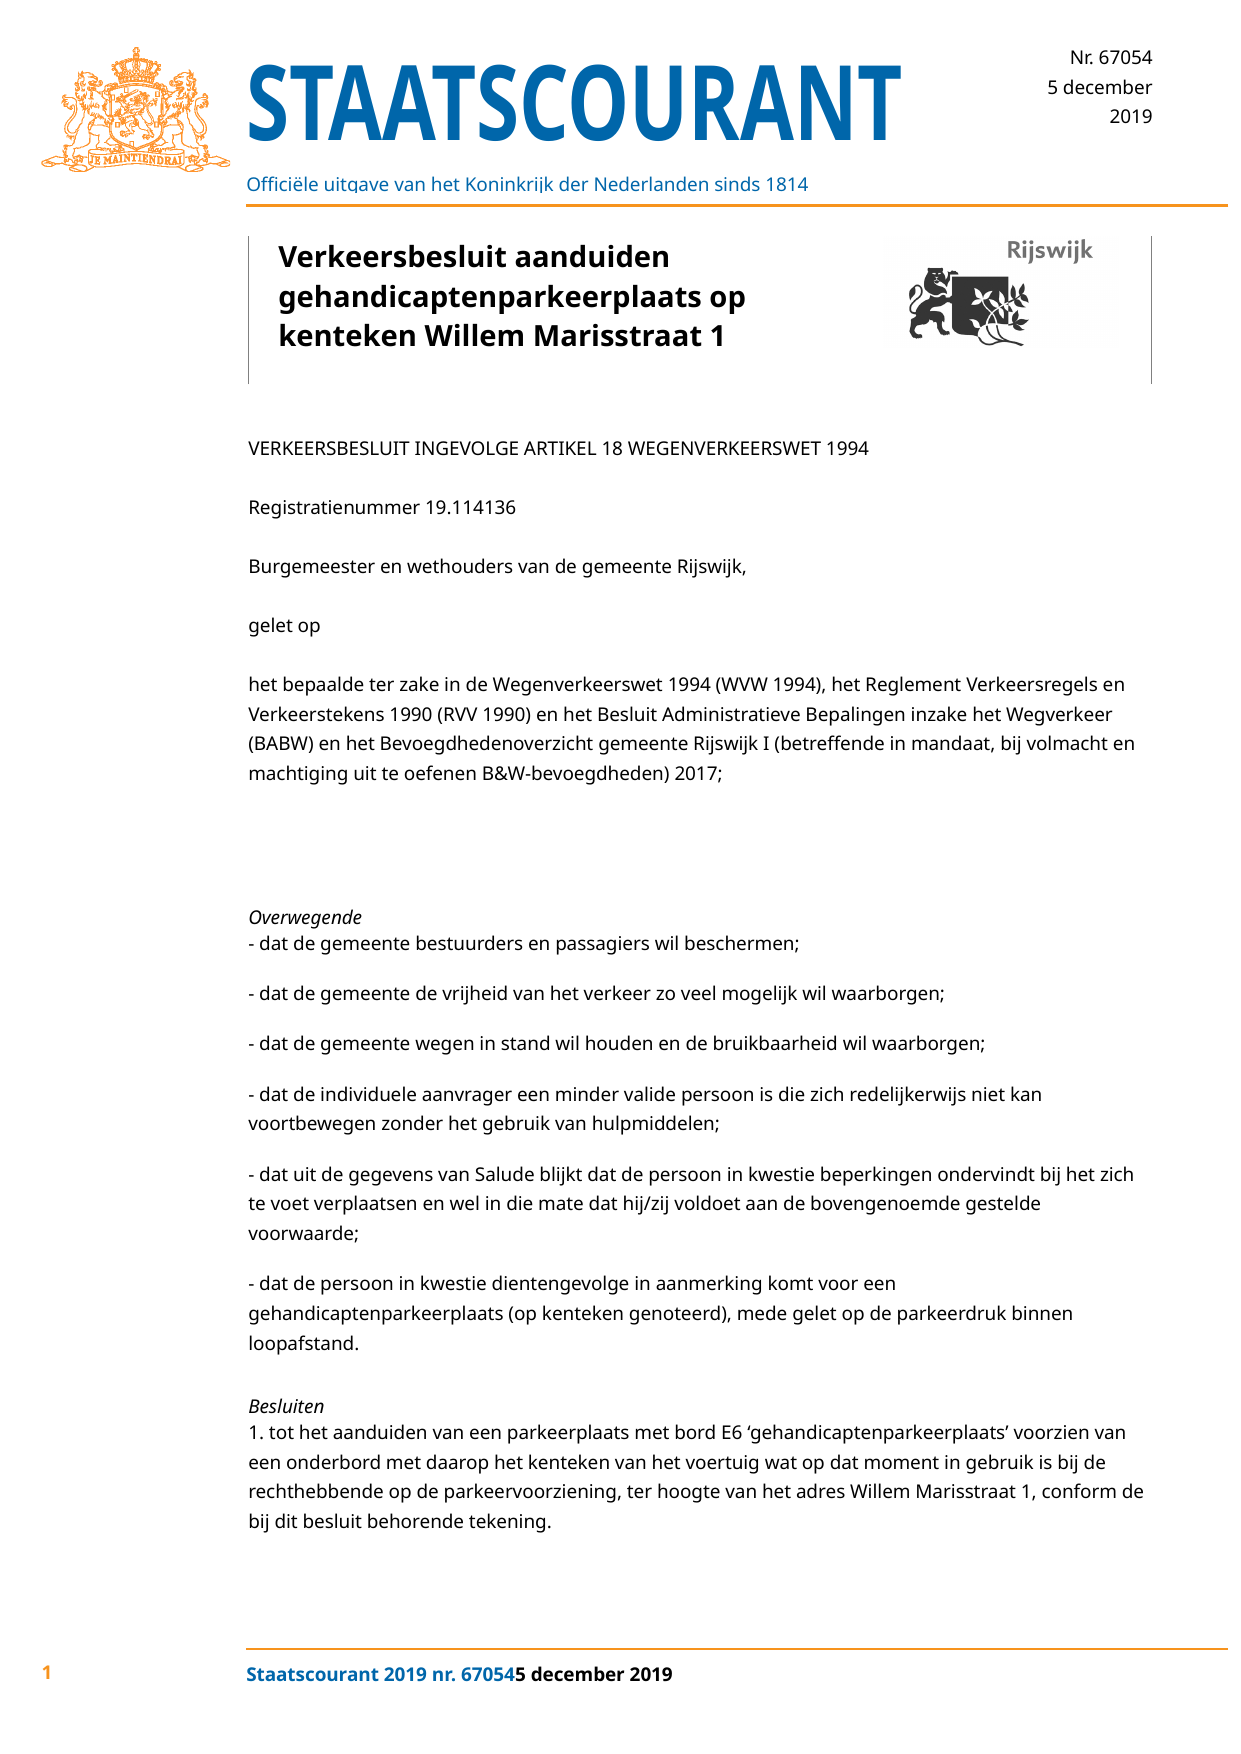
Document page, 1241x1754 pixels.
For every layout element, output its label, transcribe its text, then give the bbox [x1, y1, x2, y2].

picture [882, 236, 1119, 348]
text - dat de gemeente de vrijheid van het verkeer zo veel mogelijk wil waarborgen; [248, 980, 1152, 1006]
text - dat uit de gegevens van Salude blijkt dat de persoon in kwestie beperkingen ondervindt bij het zich te voet verplaatsen en wel in die mate dat hij/zij voldoet aan de bovengenoemde gestelde voorwaarde; [248, 1161, 1152, 1246]
text - dat de gemeente bestuurders en passagiers wil beschermen; [248, 930, 1152, 956]
text Registratienummer 19.114136 [248, 494, 1152, 519]
text Overwegende [248, 904, 1152, 930]
text VERKEERSBESLUIT INGEVOLGE ARTIKEL 18 WEGENVERKEERSWET 1994 [248, 435, 1152, 460]
text Burgemeester en wethouders van de gemeente Rijswijk, [248, 553, 1152, 579]
text het bepaalde ter zake in de Wegenverkeerswet 1994 (WVW 1994), het Reglement Verkeersregels en Verkeerstekens 1990 (RVV 1990) en het Besluit Administratieve Bepalingen inzake het Wegverkeer (BABW) en het Bevoegdhedenoverzicht gemeente Rijswijk I (betreffende in mandaat, bij volmacht en machtiging uit te oefenen B&W-bevoegdheden) 2017; [248, 671, 1152, 786]
picture [41, 47, 231, 172]
text 1. tot het aanduiden van een parkeerplaats met bord E6 ‘gehandicaptenparkeerplaats’ voorzien van een onderbord met daarop het kenteken van het voertuig wat op dat moment in gebruik is bij de rechthebbende op de parkeervoorziening, ter hoogte van het adres Willem Marisstraat 1, conform de bij dit besluit behorende tekening. [248, 1419, 1152, 1534]
table_header [850, 236, 1151, 384]
text - dat de gemeente wegen in stand wil houden en de bruikbaarheid wil waarborgen; [248, 1031, 1152, 1056]
text Besluiten [248, 1394, 1152, 1419]
text gelet op [248, 612, 1152, 638]
table_header Verkeersbesluit aanduiden gehandicaptenparkeerplaats op kenteken Willem Marisstraat 1 [249, 236, 850, 384]
text - dat de persoon in kwestie dientengevolge in aanmerking komt voor een gehandicaptenparkeerplaats (op kenteken genoteerd), mede gelet op de parkeerdruk binnen loopafstand. [248, 1271, 1152, 1356]
text - dat de individuele aanvrager een minder valide persoon is die zich redelijkerwijs niet kan voortbewegen zonder het gebruik van hulpmiddelen; [248, 1081, 1152, 1136]
